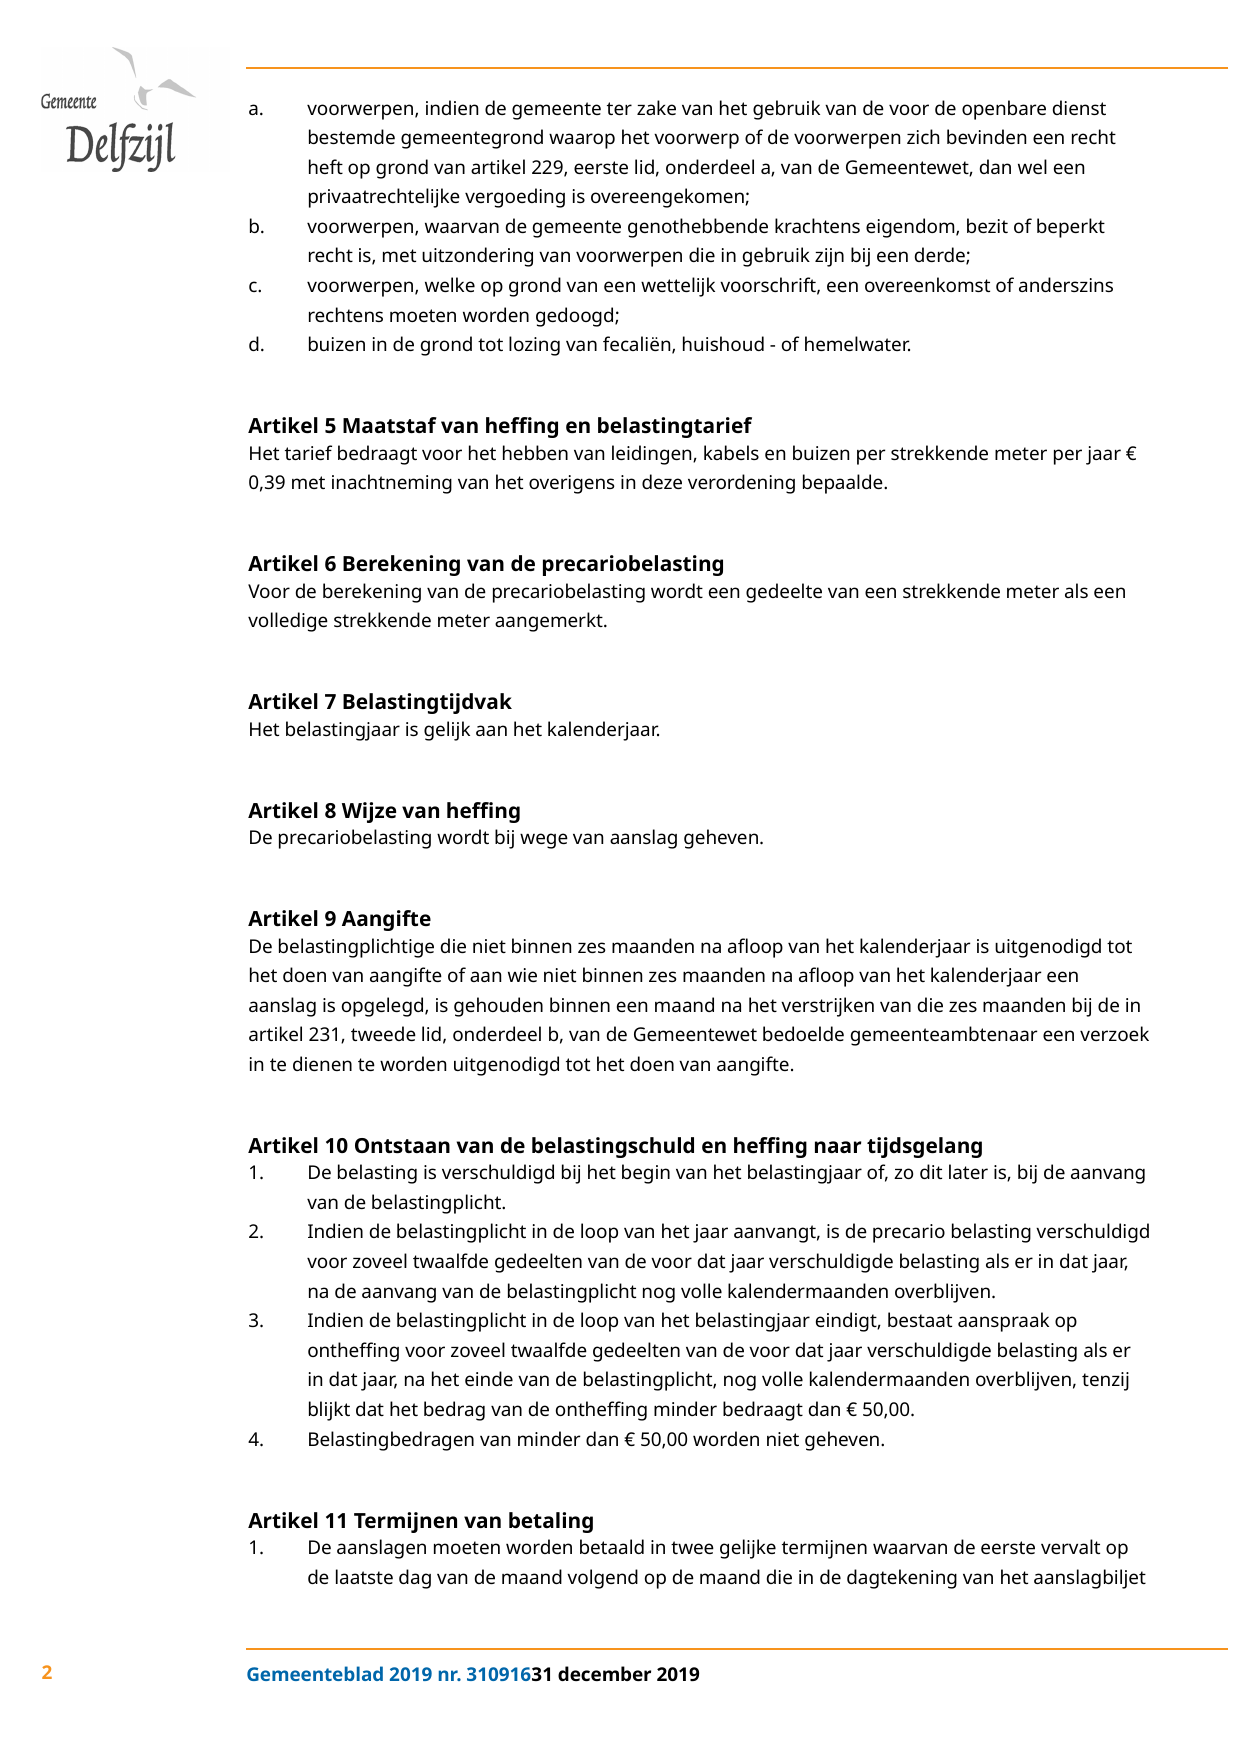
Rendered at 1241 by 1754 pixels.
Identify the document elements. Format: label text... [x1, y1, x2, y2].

text Artikel 8 Wijze van heffing [248, 796, 1152, 824]
list Belastingbedragen van minder dan € 50,00 worden niet geheven. [248, 1426, 1152, 1452]
text Het tarief bedraagt voor het hebben van leidingen, kabels en buizen per strekkende meter per jaar € 0,39 met inachtneming van het overigens in deze verordening bepaalde. [248, 440, 1152, 495]
list De aanslagen moeten worden betaald in twee gelijke termijnen waarvan de eerste vervalt op de laatste dag van de maand volgend op de maand die in de dagtekening van het aanslagbiljet [248, 1534, 1152, 1589]
list De belasting is verschuldigd bij het begin van het belastingjaar of, zo dit later is, bij de aanvang van de belastingplicht. [248, 1159, 1152, 1215]
picture [41, 47, 231, 172]
text Artikel 5 Maatstaf van heffing en belastingtarief [248, 411, 1152, 440]
list Indien de belastingplicht in de loop van het jaar aanvangt, is de precario belasting verschuldigd voor zoveel twaalfde gedeelten van de voor dat jaar verschuldigde belasting als er in dat jaar, na de aanvang van de belastingplicht nog volle kalendermaanden overblijven. [248, 1219, 1152, 1304]
text Artikel 11 Termijnen van betaling [248, 1506, 1152, 1534]
list voorwerpen, waarvan de gemeente genothebbende krachtens eigendom, bezit of beperkt recht is, met uitzondering van voorwerpen die in gebruik zijn bij een derde; [248, 213, 1152, 268]
text Artikel 10 Ontstaan van de belastingschuld en heffing naar tijdsgelang [248, 1131, 1152, 1159]
list voorwerpen, indien de gemeente ter zake van het gebruik van de voor de openbare dienst bestemde gemeentegrond waarop het voorwerp of de voorwerpen zich bevinden een recht heft op grond van artikel 229, eerste lid, onderdeel a, van de Gemeentewet, dan wel een privaatrechtelijke vergoeding is overeengekomen; [248, 95, 1152, 209]
list Indien de belastingplicht in de loop van het belastingjaar eindigt, bestaat aanspraak op ontheffing voor zoveel twaalfde gedeelten van de voor dat jaar verschuldigde belasting als er in dat jaar, na het einde van de belastingplicht, nog volle kalendermaanden overblijven, tenzij blijkt dat het bedrag van de ontheffing minder bedraagt dan € 50,00. [248, 1307, 1152, 1422]
list voorwerpen, welke op grond van een wettelijk voorschrift, een overeenkomst of anderszins [248, 272, 1152, 298]
text Voor de berekening van de precariobelasting wordt een gedeelte van een strekkende meter als een volledige strekkende meter aangemerkt. [248, 578, 1152, 633]
list rechtens moeten worden gedoogd; [248, 302, 1152, 328]
text Artikel 6 Berekening van de precariobelasting [248, 549, 1152, 578]
text De precariobelasting wordt bij wege van aanslag geheven. [248, 824, 1152, 850]
text Artikel 9 Aangifte [248, 904, 1152, 933]
text Het belastingjaar is gelijk aan het kalenderjaar. [248, 716, 1152, 742]
text Artikel 7 Belastingtijdvak [248, 687, 1152, 716]
text De belastingplichtige die niet binnen zes maanden na afloop van het kalenderjaar is uitgenodigd tot het doen van aangifte of aan wie niet binnen zes maanden na afloop van het kalenderjaar een aanslag is opgelegd, is gehouden binnen een maand na het verstrijken van die zes maanden bij de in artikel 231, tweede lid, onderdeel b, van de Gemeentewet bedoelde gemeenteambtenaar een verzoek in te dienen te worden uitgenodigd tot het doen van aangifte. [248, 933, 1152, 1077]
list buizen in de grond tot lozing van fecaliën, huishoud - of hemelwater. [248, 331, 1152, 357]
